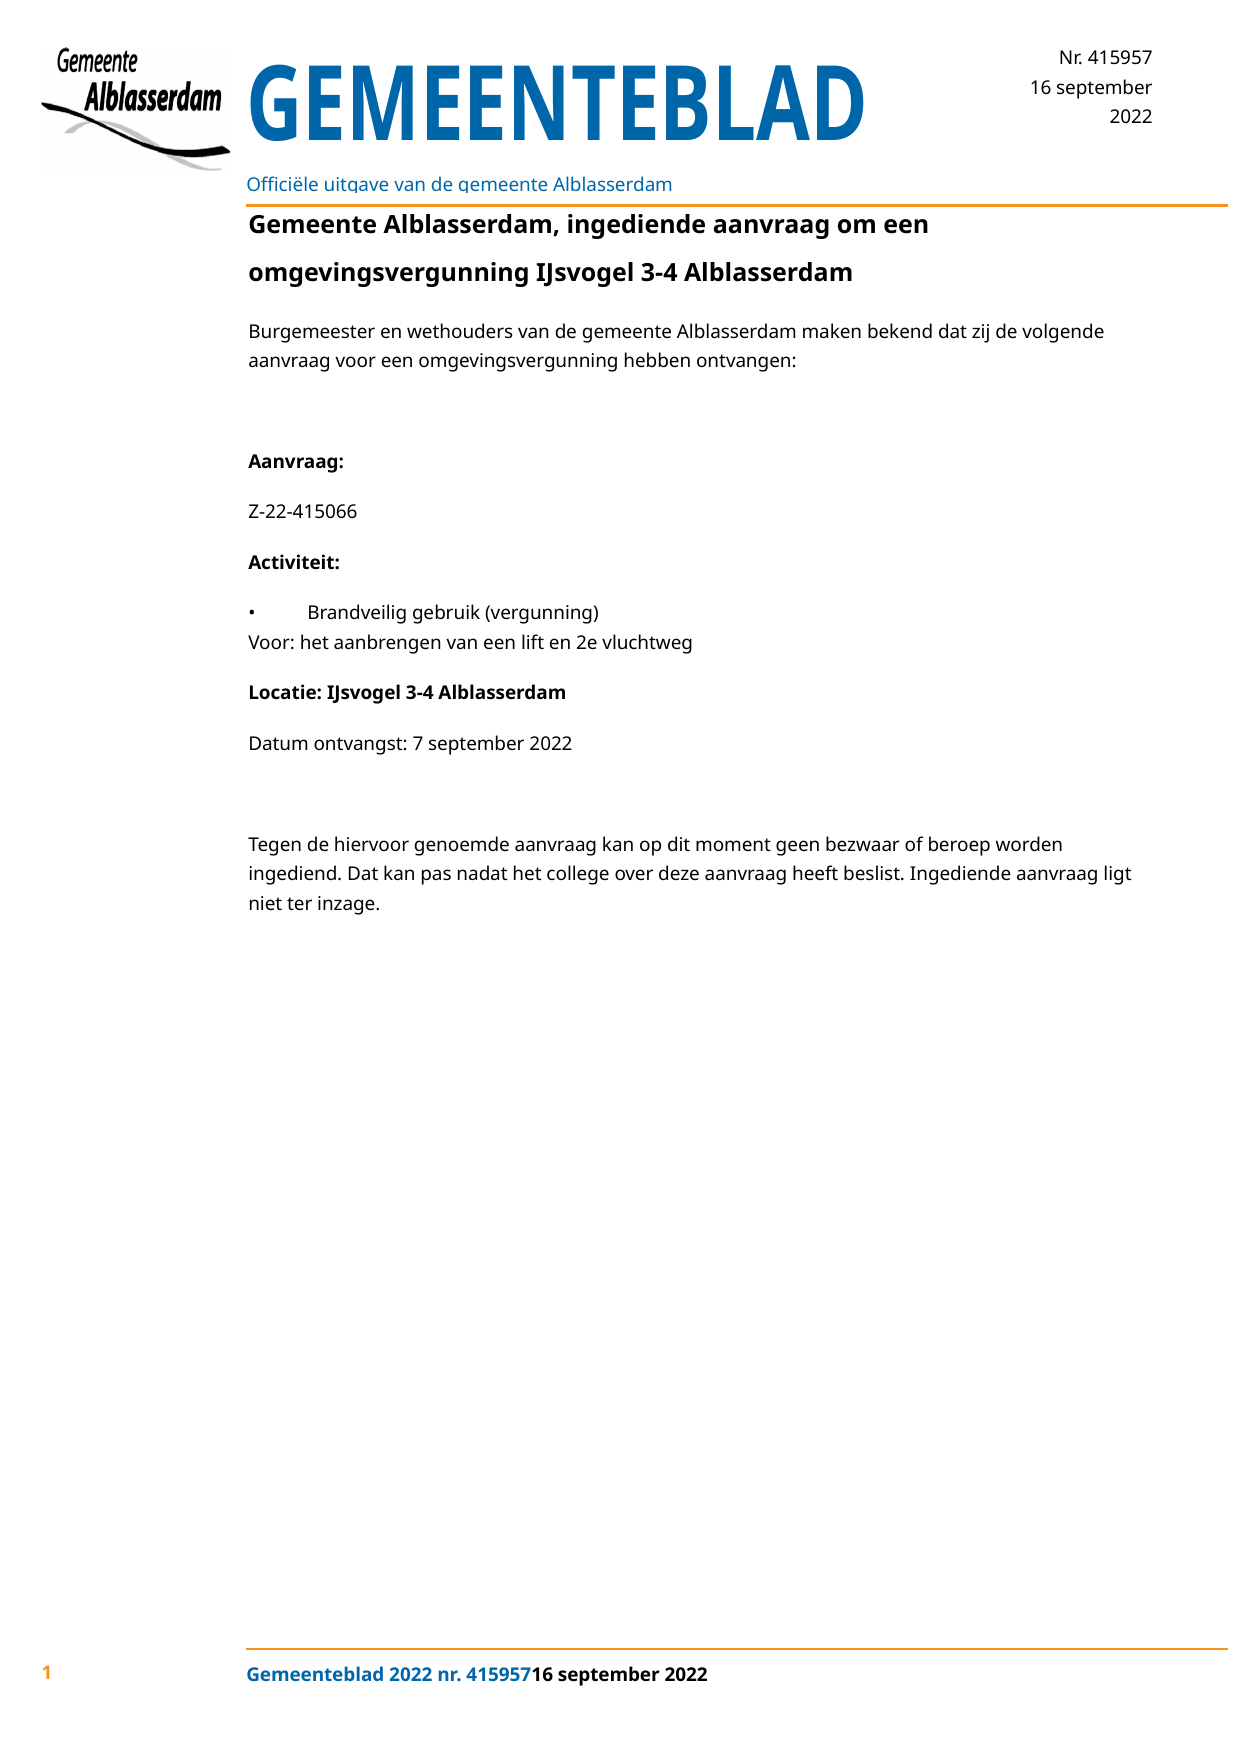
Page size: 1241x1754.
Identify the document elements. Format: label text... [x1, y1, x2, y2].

text Datum ontvangst: 7 september 2022 [248, 730, 1152, 756]
text Tegen de hiervoor genoemde aanvraag kan op dit moment geen bezwaar of beroep worden ingediend. Dat kan pas nadat het college over deze aanvraag heeft beslist. Ingediende aanvraag ligt niet ter inzage. [248, 831, 1152, 916]
text Aanvraag: [248, 448, 1152, 474]
text Locatie: IJsvogel 3-4 Alblasserdam [248, 679, 1152, 705]
text Activiteit: [248, 549, 1152, 575]
text Burgemeester en wethouders van de gemeente Alblasserdam maken bekend dat zij de volgende aanvraag voor een omgevingsvergunning hebben ontvangen: [248, 318, 1152, 373]
text Gemeente Alblasserdam, ingediende aanvraag om een omgevingsvergunning IJsvogel 3-4 Alblasserdam [248, 207, 1152, 288]
list Brandveilig gebruik (vergunning) [248, 599, 1152, 625]
text Voor: het aanbrengen van een lift en 2e vluchtweg [248, 629, 1152, 655]
picture [41, 47, 231, 172]
text Z-22-415066 [248, 499, 1152, 524]
